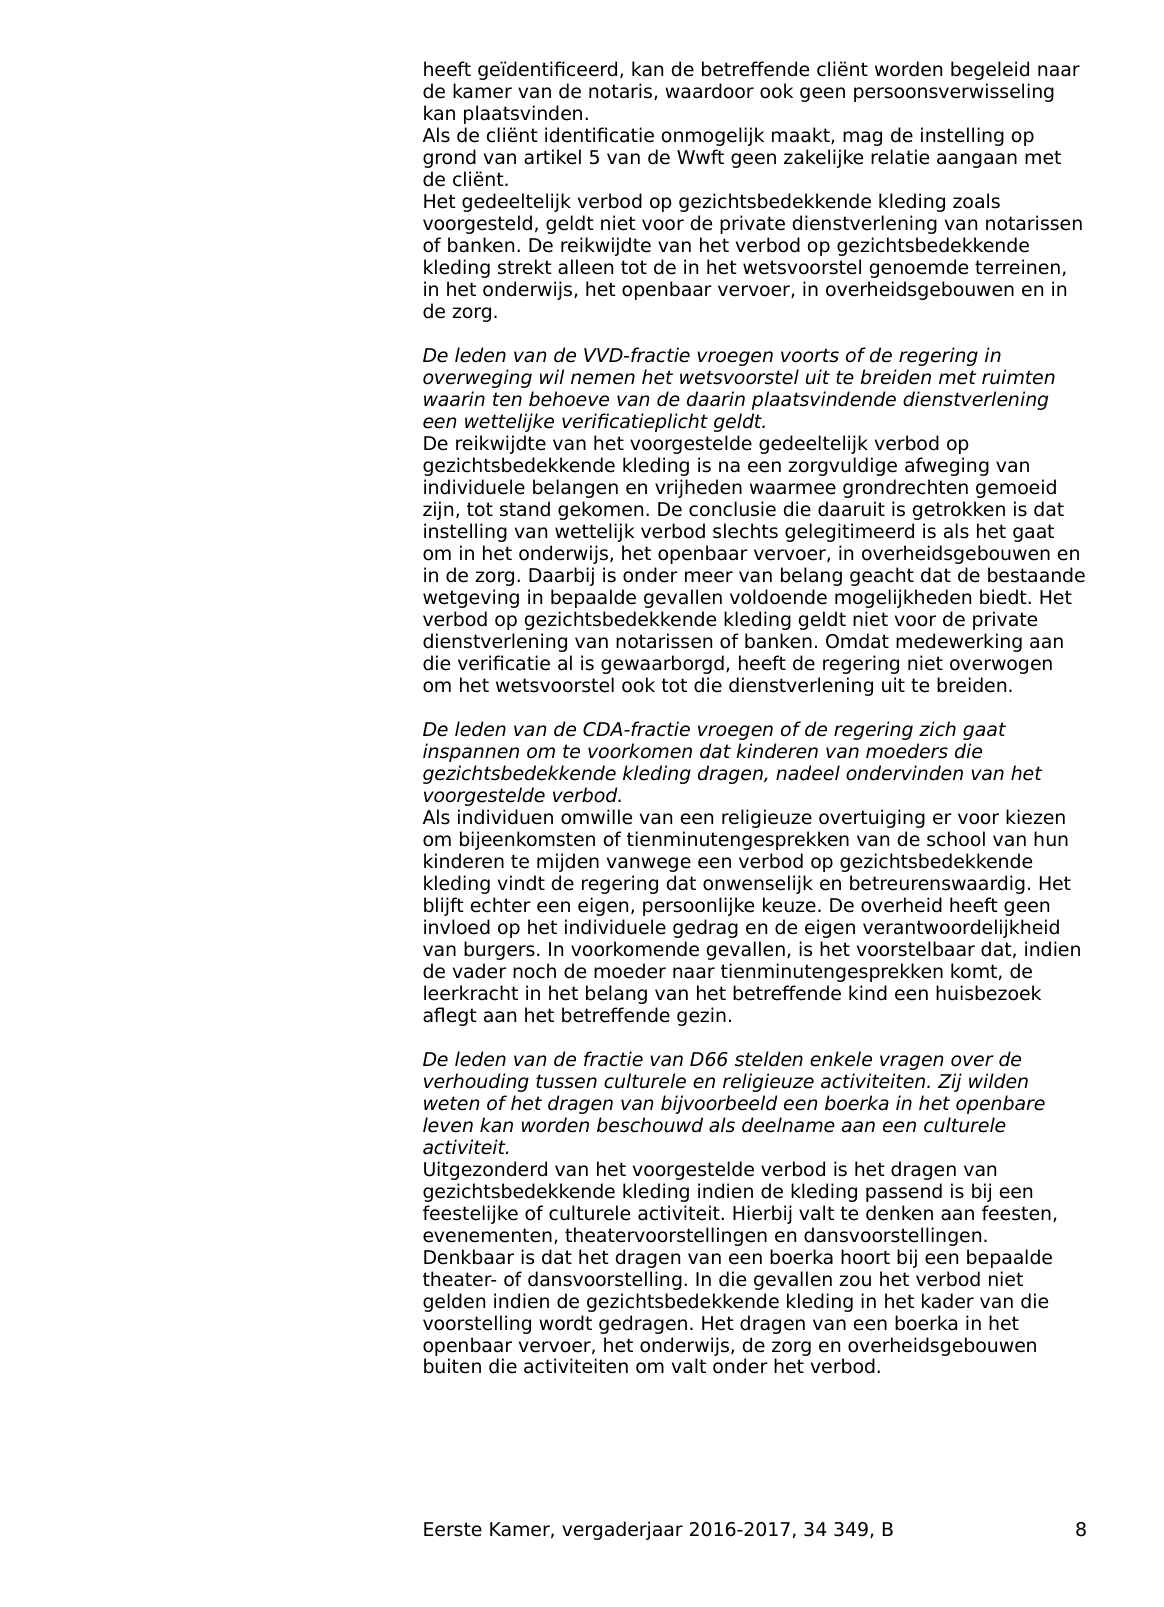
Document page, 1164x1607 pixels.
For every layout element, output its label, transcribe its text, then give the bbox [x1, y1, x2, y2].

text Als individuen omwille van een religieuze overtuiging er voor kiezen om bijeenkomsten of tienminutengesprekken van de school van hun kinderen te mijden vanwege een verbod op gezichtsbedekkende kleding vindt de regering dat onwenselijk en betreurenswaardig. Het blijft echter een eigen, persoonlijke keuze. De overheid heeft geen invloed op het individuele gedrag en de eigen verantwoordelijkheid van burgers. In voorkomende gevallen, is het voorstelbaar dat, indien de vader noch de moeder naar tienminutengesprekken komt, de leerkracht in het belang van het betreffende kind een huisbezoek aflegt aan het betreffende gezin. [422, 807, 1087, 1027]
text De leden van de VVD-fractie vroegen voorts of de regering in overweging wil nemen het wetsvoorstel uit te breiden met ruimten waarin ten behoeve van de daarin plaatsvindende dienstverlening een wettelijke verificatieplicht geldt. [422, 345, 1087, 433]
text De leden van de fractie van D66 stelden enkele vragen over de verhouding tussen culturele en religieuze activiteiten. Zij wilden weten of het dragen van bijvoorbeeld een boerka in het openbare leven kan worden beschouwd als deelname aan een culturele activiteit. [422, 1049, 1087, 1159]
text De leden van de CDA-fractie vroegen of de regering zich gaat inspannen om te voorkomen dat kinderen van moeders die gezichtsbedekkende kleding dragen, nadeel ondervinden van het voorgestelde verbod. [422, 719, 1087, 807]
text Uitgezonderd van het voorgestelde verbod is het dragen van gezichtsbedekkende kleding indien de kleding passend is bij een feestelijke of culturele activiteit. Hierbij valt te denken aan feesten, evenementen, theatervoorstellingen en dansvoorstellingen. Denkbaar is dat het dragen van een boerka hoort bij een bepaalde theater- of dansvoorstelling. In die gevallen zou het verbod niet gelden indien de gezichtsbedekkende kleding in het kader van die voorstelling wordt gedragen. Het dragen van een boerka in het openbaar vervoer, het onderwijs, de zorg en overheidsgebouwen buiten die activiteiten om valt onder het verbod. [422, 1159, 1087, 1378]
text Het gedeeltelijk verbod op gezichtsbedekkende kleding zoals voorgesteld, geldt niet voor de private dienstverlening van notarissen of banken. De reikwijdte van het verbod op gezichtsbedekkende kleding strekt alleen tot de in het wetsvoorstel genoemde terreinen, in het onderwijs, het openbaar vervoer, in overheidsgebouwen en in de zorg. [422, 191, 1087, 323]
text De reikwijdte van het voorgestelde gedeeltelijk verbod op gezichtsbedekkende kleding is na een zorgvuldige afweging van individuele belangen en vrijheden waarmee grondrechten gemoeid zijn, tot stand gekomen. De conclusie die daaruit is getrokken is dat instelling van wettelijk verbod slechts gelegitimeerd is als het gaat om in het onderwijs, het openbaar vervoer, in overheidsgebouwen en in de zorg. Daarbij is onder meer van belang geacht dat de bestaande wetgeving in bepaalde gevallen voldoende mogelijkheden biedt. Het verbod op gezichtsbedekkende kleding geldt niet voor de private dienstverlening van notarissen of banken. Omdat medewerking aan die verificatie al is gewaarborgd, heeft de regering niet overwogen om het wetsvoorstel ook tot die dienstverlening uit te breiden. [422, 433, 1087, 697]
text Als de cliënt identificatie onmogelijk maakt, mag de instelling op grond van artikel 5 van de Wwft geen zakelijke relatie aangaan met de cliënt. [422, 125, 1087, 191]
text heeft geïdentificeerd, kan de betreffende cliënt worden begeleid naar de kamer van de notaris, waardoor ook geen persoonsverwisseling kan plaatsvinden. [422, 59, 1087, 125]
